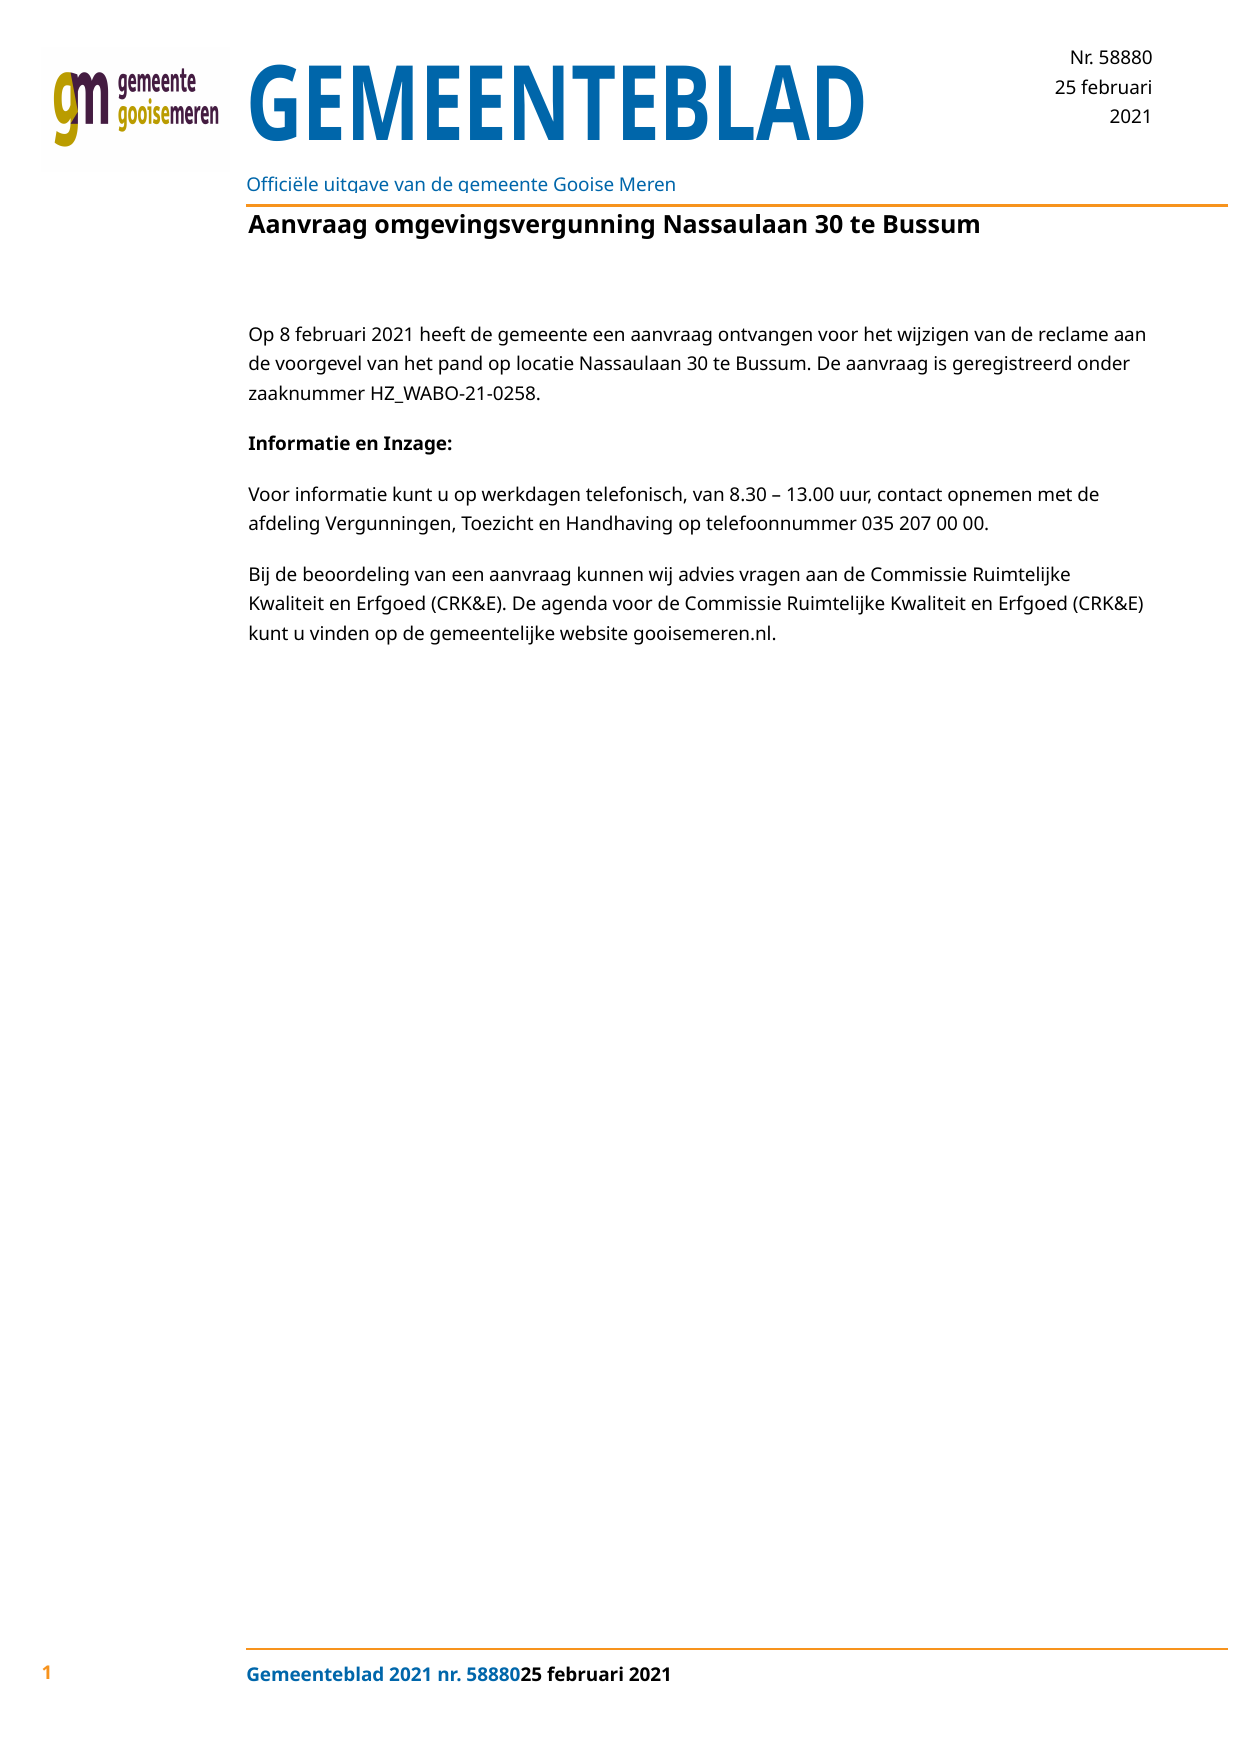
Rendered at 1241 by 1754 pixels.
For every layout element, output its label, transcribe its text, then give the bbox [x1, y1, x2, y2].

text Voor informatie kunt u op werkdagen telefonisch, van 8.30 – 13.00 uur, contact opnemen met de afdeling Vergunningen, Toezicht en Handhaving op telefoonnummer 035 207 00 00. [248, 481, 1152, 536]
picture [41, 47, 231, 172]
text Bij de beoordeling van een aanvraag kunnen wij advies vragen aan de Commissie Ruimtelijke Kwaliteit en Erfgoed (CRK&E). De agenda voor de Commissie Ruimtelijke Kwaliteit en Erfgoed (CRK&E) kunt u vinden op de gemeentelijke website gooisemeren.nl. [248, 561, 1152, 646]
text Informatie en Inzage: [248, 430, 1152, 456]
text Aanvraag omgevingsvergunning Nassaulaan 30 te Bussum [248, 207, 1152, 241]
text Op 8 februari 2021 heeft de gemeente een aanvraag ontvangen voor het wijzigen van de reclame aan de voorgevel van het pand op locatie Nassaulaan 30 te Bussum. De aanvraag is geregistreerd onder zaaknummer HZ_WABO-21-0258. [248, 321, 1152, 406]
